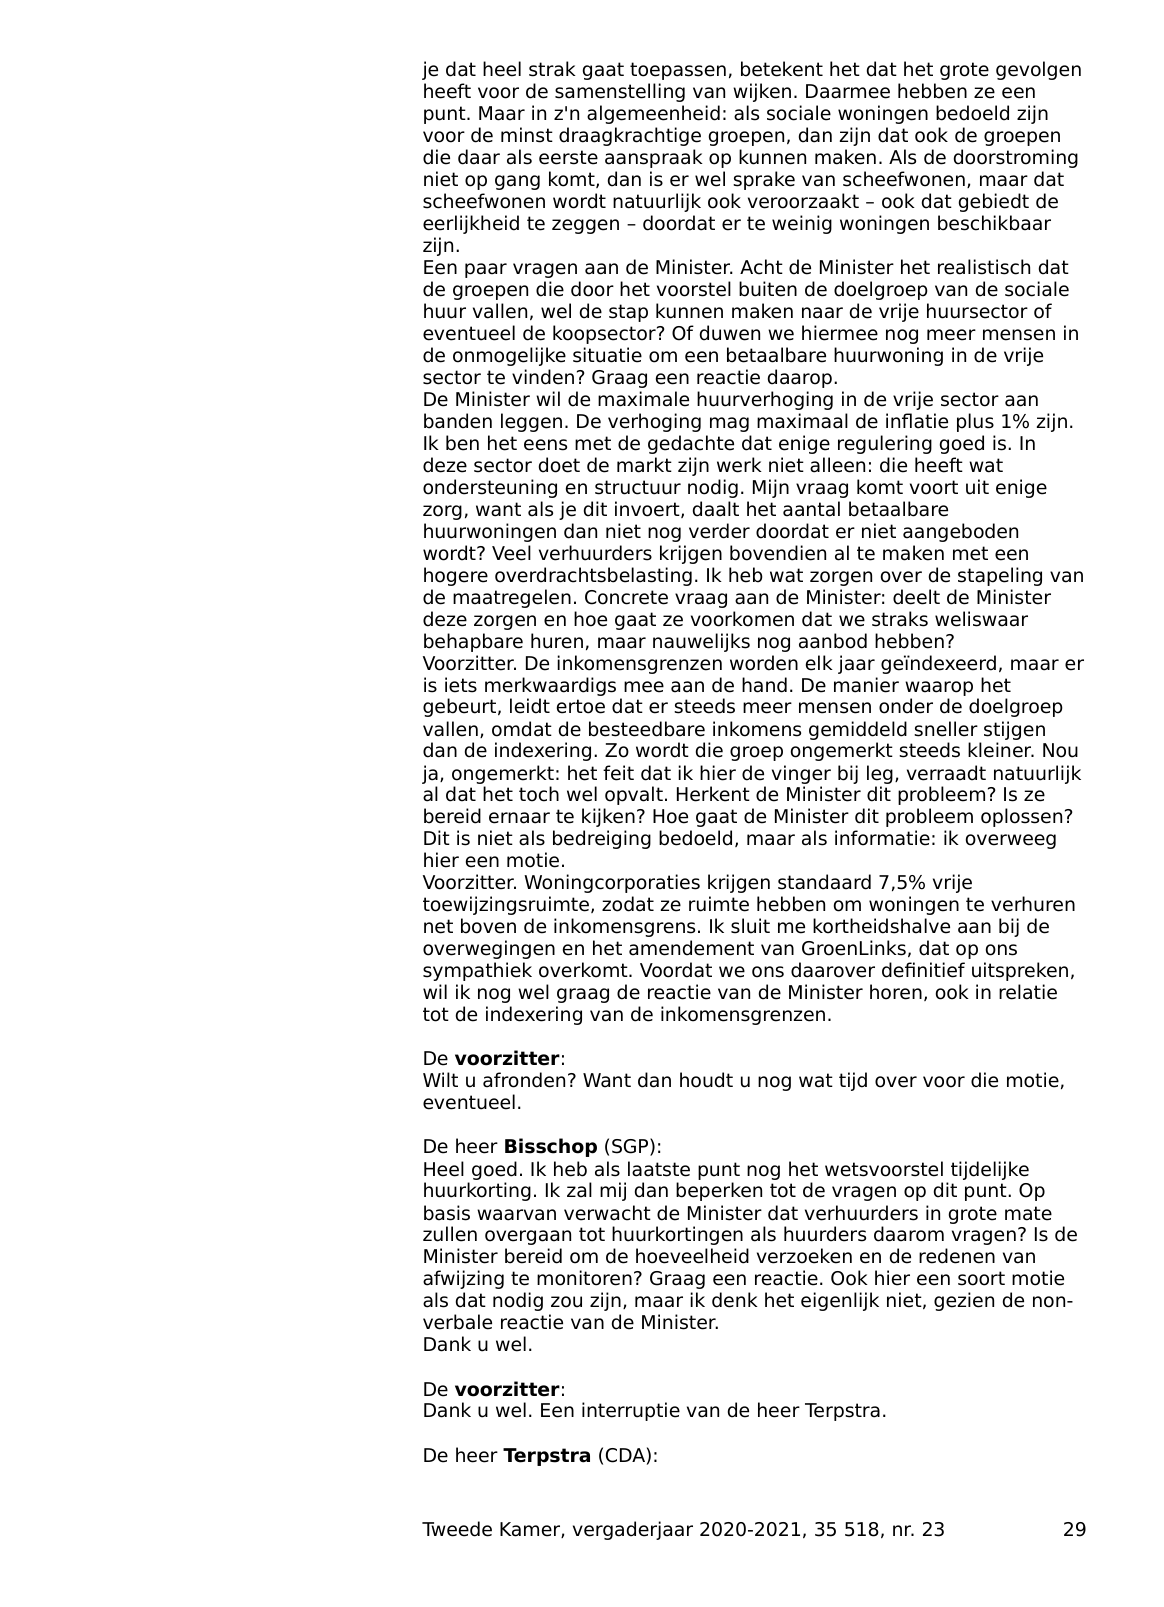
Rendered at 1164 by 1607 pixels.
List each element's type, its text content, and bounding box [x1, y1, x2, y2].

text De heer Terpstra (CDA): [422, 1444, 1087, 1467]
text Heel goed. Ik heb als laatste punt nog het wetsvoorstel tijdelijke huurkorting. Ik zal mij dan beperken tot de vragen op dit punt. Op basis waarvan verwacht de Minister dat verhuurders in grote mate zullen overgaan tot huurkortingen als huurders daarom vragen? Is de Minister bereid om de hoeveelheid verzoeken en de redenen van afwijzing te monitoren? Graag een reactie. Ook hier een soort motie als dat nodig zou zijn, maar ik denk het eigenlijk niet, gezien de non-verbale reactie van de Minister. [422, 1158, 1087, 1334]
text je dat heel strak gaat toepassen, betekent het dat het grote gevolgen heeft voor de samenstelling van wijken. Daarmee hebben ze een punt. Maar in z'n algemeenheid: als sociale woningen bedoeld zijn voor de minst draagkrachtige groepen, dan zijn dat ook de groepen die daar als eerste aanspraak op kunnen maken. Als de doorstroming niet op gang komt, dan is er wel sprake van scheefwonen, maar dat scheefwonen wordt natuurlijk ook veroorzaakt – ook dat gebiedt de eerlijkheid te zeggen – doordat er te weinig woningen beschikbaar zijn. [422, 59, 1087, 257]
text De Minister wil de maximale huurverhoging in de vrije sector aan banden leggen. De verhoging mag maximaal de inflatie plus 1% zijn. Ik ben het eens met de gedachte dat enige regulering goed is. In deze sector doet de markt zijn werk niet alleen: die heeft wat ondersteuning en structuur nodig. Mijn vraag komt voort uit enige zorg, want als je dit invoert, daalt het aantal betaalbare huurwoningen dan niet nog verder doordat er niet aangeboden wordt? Veel verhuurders krijgen bovendien al te maken met een hogere overdrachtsbelasting. Ik heb wat zorgen over de stapeling van de maatregelen. Concrete vraag aan de Minister: deelt de Minister deze zorgen en hoe gaat ze voorkomen dat we straks weliswaar behapbare huren, maar nauwelijks nog aanbod hebben? [422, 389, 1087, 652]
text Voorzitter. De inkomensgrenzen worden elk jaar geïndexeerd, maar er is iets merkwaardigs mee aan de hand. De manier waarop het gebeurt, leidt ertoe dat er steeds meer mensen onder de doelgroep vallen, omdat de besteedbare inkomens gemiddeld sneller stijgen dan de indexering. Zo wordt die groep ongemerkt steeds kleiner. Nou ja, ongemerkt: het feit dat ik hier de vinger bij leg, verraadt natuurlijk al dat het toch wel opvalt. Herkent de Minister dit probleem? Is ze bereid ernaar te kijken? Hoe gaat de Minister dit probleem oplossen? Dit is niet als bedreiging bedoeld, maar als informatie: ik overweeg hier een motie. [422, 652, 1087, 872]
text Dank u wel. Een interruptie van de heer Terpstra. [422, 1400, 1087, 1422]
text Een paar vragen aan de Minister. Acht de Minister het realistisch dat de groepen die door het voorstel buiten de doelgroep van de sociale huur vallen, wel de stap kunnen maken naar de vrije huursector of eventueel de koopsector? Of duwen we hiermee nog meer mensen in de onmogelijke situatie om een betaalbare huurwoning in de vrije sector te vinden? Graag een reactie daarop. [422, 257, 1087, 389]
text Dank u wel. [422, 1334, 1087, 1356]
text Wilt u afronden? Want dan houdt u nog wat tijd over voor die motie, eventueel. [422, 1070, 1087, 1114]
text De voorzitter: [422, 1048, 1087, 1070]
text De voorzitter: [422, 1378, 1087, 1400]
text De heer Bisschop (SGP): [422, 1136, 1087, 1158]
text Voorzitter. Woningcorporaties krijgen standaard 7,5% vrije toewijzingsruimte, zodat ze ruimte hebben om woningen te verhuren net boven de inkomensgrens. Ik sluit me kortheidshalve aan bij de overwegingen en het amendement van GroenLinks, dat op ons sympathiek overkomt. Voordat we ons daarover definitief uitspreken, wil ik nog wel graag de reactie van de Minister horen, ook in relatie tot de indexering van de inkomensgrenzen. [422, 872, 1087, 1026]
